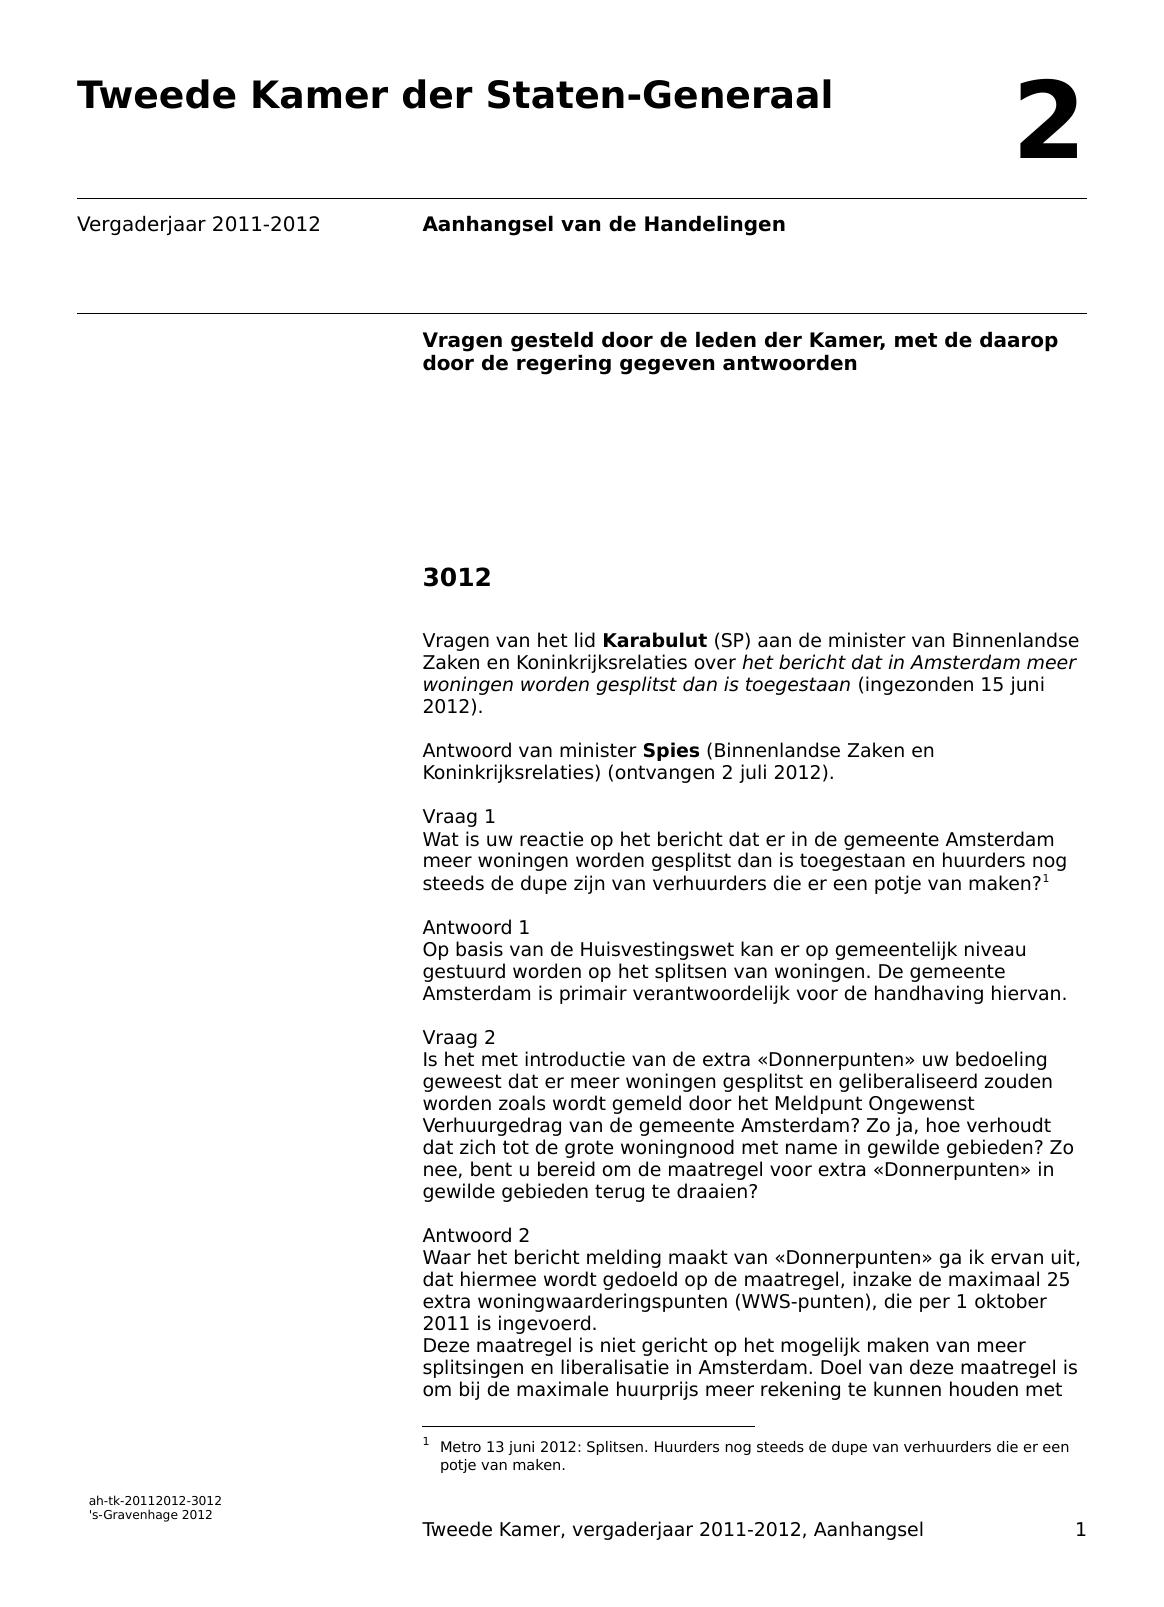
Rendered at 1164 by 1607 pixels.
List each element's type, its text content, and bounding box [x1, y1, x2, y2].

text Antwoord 1 [422, 917, 1087, 938]
text Metro 13 juni 2012: Splitsen. Huurders nog steeds de dupe van verhuurders die er een potje van maken. [422, 1435, 1087, 1474]
table_cell Aanhangsel van de Handelingen [422, 199, 1087, 313]
text Vraag 1 [422, 806, 1087, 828]
table_cell Vragen gesteld door de leden der Kamer, met de daarop door de regering gegeven antwoorden [422, 314, 1087, 375]
text Vraag 2 [422, 1027, 1087, 1049]
text Is het met introductie van de extra «Donnerpunten» uw bedoeling geweest dat er meer woningen gesplitst en geliberaliseerd zouden worden zoals wordt gemeld door het Meldpunt Ongewenst Verhuurgedrag van de gemeente Amsterdam? Zo ja, hoe verhoudt dat zich tot de grote woningnood met name in gewilde gebieden? Zo nee, bent u bereid om de maatregel voor extra «Donnerpunten» in gewilde gebieden terug te draaien? [422, 1049, 1087, 1202]
text Op basis van de Huisvestingswet kan er op gemeentelijk niveau gestuurd worden op het splitsen van woningen. De gemeente Amsterdam is primair verantwoordelijk voor de handhaving hiervan. [422, 938, 1087, 1004]
table_cell Vergaderjaar 2011-2012 [77, 199, 422, 313]
text Wat is uw reactie op het bericht dat er in de gemeente Amsterdam meer woningen worden gesplitst dan is toegestaan en huurders nog steeds de dupe zijn van verhuurders die er een potje van maken? [422, 828, 1087, 894]
text ah-tk-20112012-3012 [88, 1494, 323, 1508]
text Deze maatregel is niet gericht op het mogelijk maken van meer splitsingen en liberalisatie in Amsterdam. Doel van deze maatregel is om bij de maximale huurprijs meer rekening te kunnen houden met [422, 1334, 1087, 1401]
text 's-Gravenhage 2012 [88, 1508, 323, 1522]
text 3012 [422, 563, 1087, 592]
table_header Tweede Kamer der Staten-Generaal [77, 59, 886, 198]
text Vragen van het lid Karabulut (SP) aan de minister van Binnenlandse Zaken en Koninkrijksrelaties over het bericht dat in Amsterdam meer woningen worden gesplitst dan is toegestaan (ingezonden 15 juni 2012). [422, 630, 1087, 718]
text Antwoord 2 [422, 1225, 1087, 1247]
table_header 2 [886, 59, 1087, 198]
text Antwoord van minister Spies (Binnenlandse Zaken en Koninkrijksrelaties) (ontvangen 2 juli 2012). [422, 740, 1087, 784]
text Waar het bericht melding maakt van «Donnerpunten» ga ik ervan uit, dat hiermee wordt gedoeld op de maatregel, inzake de maximaal 25 extra woningwaarderingspunten (WWS-punten), die per 1 oktober 2011 is ingevoerd. [422, 1247, 1087, 1334]
table_cell [77, 314, 422, 375]
